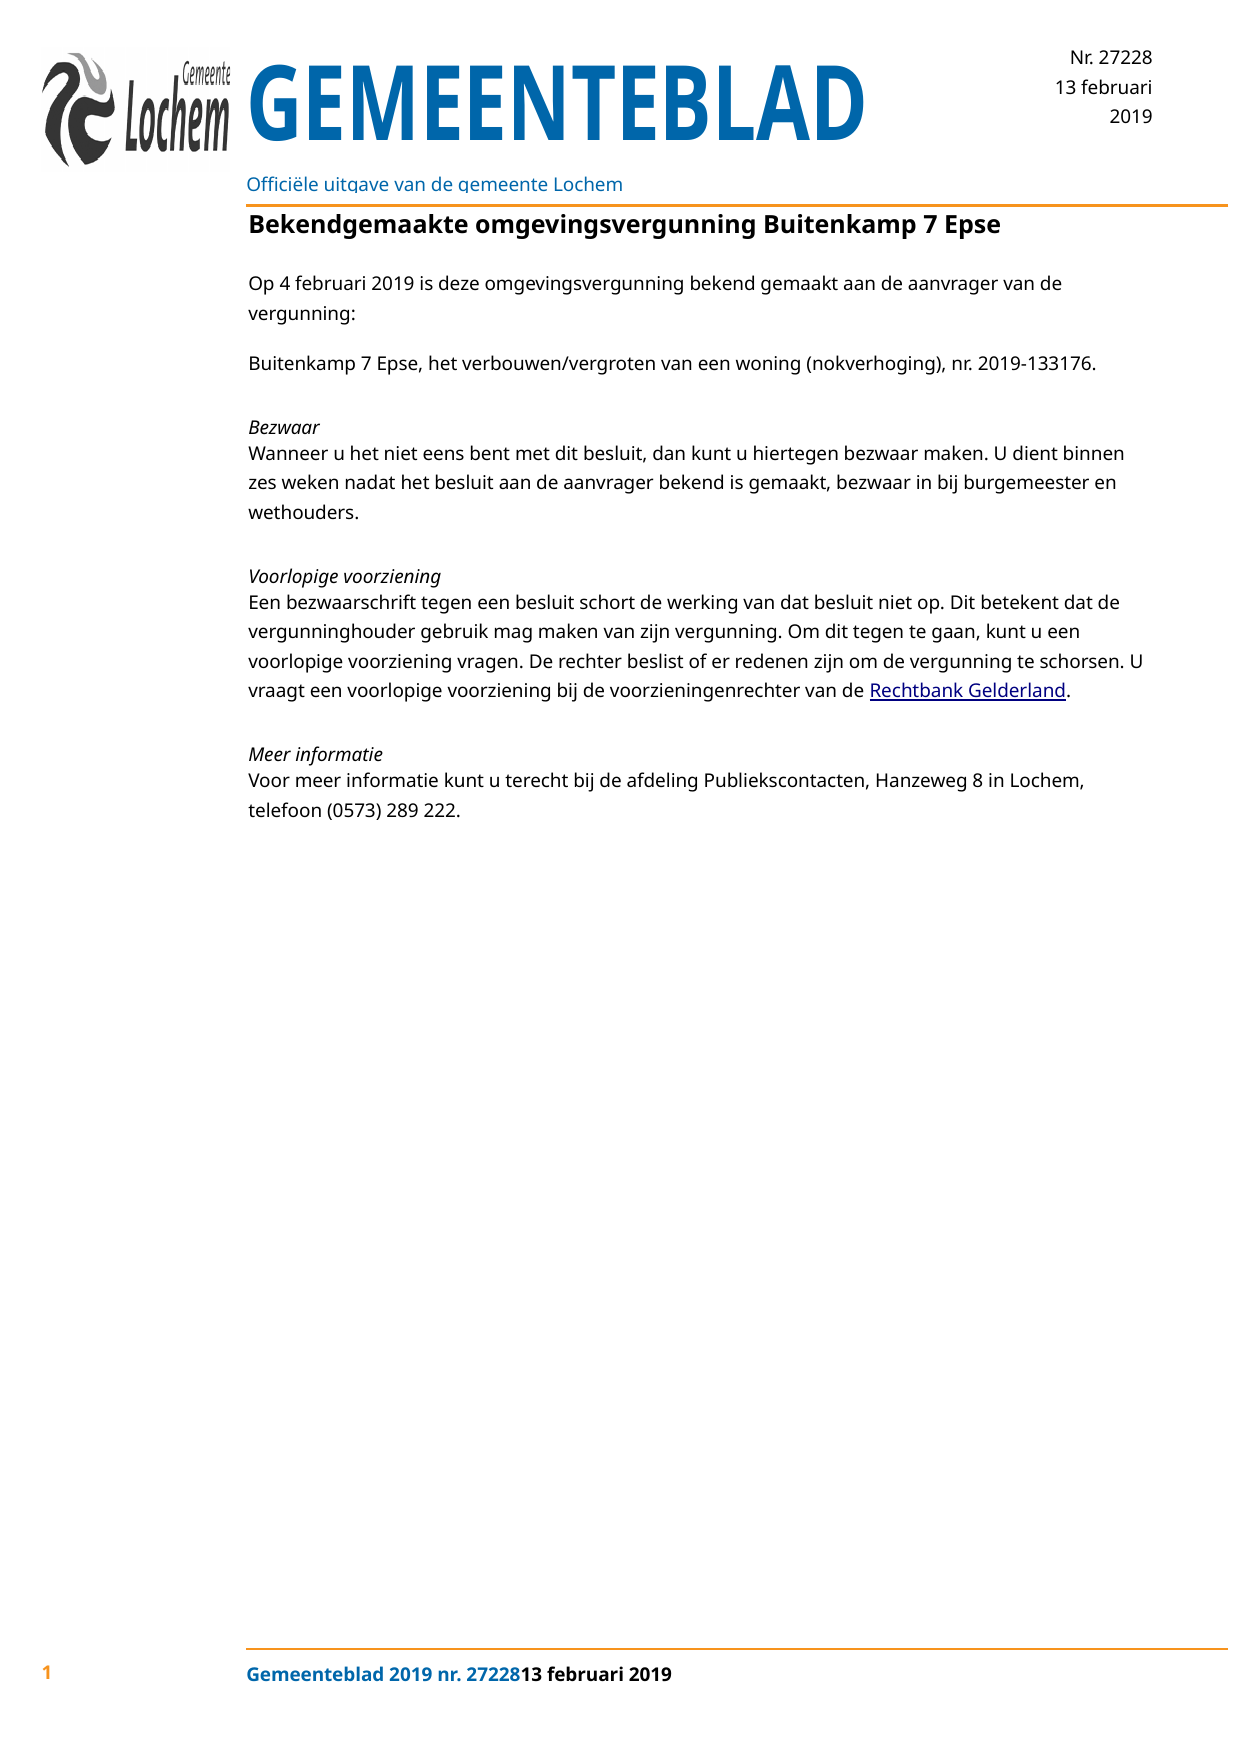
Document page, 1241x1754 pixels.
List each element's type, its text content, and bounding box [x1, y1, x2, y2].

text Wanneer u het niet eens bent met dit besluit, dan kunt u hiertegen bezwaar maken. U dient binnen zes weken nadat het besluit aan de aanvrager bekend is gemaakt, bezwaar in bij burgemeester en wethouders. [248, 440, 1152, 525]
text Voorlopige voorziening [248, 563, 1152, 589]
text Buitenkamp 7 Epse, het verbouwen/vergroten van een woning (nokverhoging), nr. 2019-133176. [248, 350, 1152, 376]
text Voor meer informatie kunt u terecht bij de afdeling Publiekscontacten, Hanzeweg 8 in Lochem, telefoon (0573) 289 222. [248, 767, 1152, 823]
text Bezwaar [248, 414, 1152, 440]
text Een bezwaarschrift tegen een besluit schort de werking van dat besluit niet op. Dit betekent dat de vergunninghouder gebruik mag maken van zijn vergunning. Om dit tegen te gaan, kunt u een voorlopige voorziening vragen. De rechter beslist of er redenen zijn om de vergunning te schorsen. U vraagt een voorlopige voorziening bij de voorzieningenrechter van de Rechtbank Gelderland. [248, 589, 1152, 703]
text Op 4 februari 2019 is deze omgevingsvergunning bekend gemaakt aan de aanvrager van de vergunning: [248, 270, 1152, 326]
picture [41, 47, 231, 172]
text Bekendgemaakte omgevingsvergunning Buitenkamp 7 Epse [248, 207, 1152, 241]
text Meer informatie [248, 742, 1152, 767]
